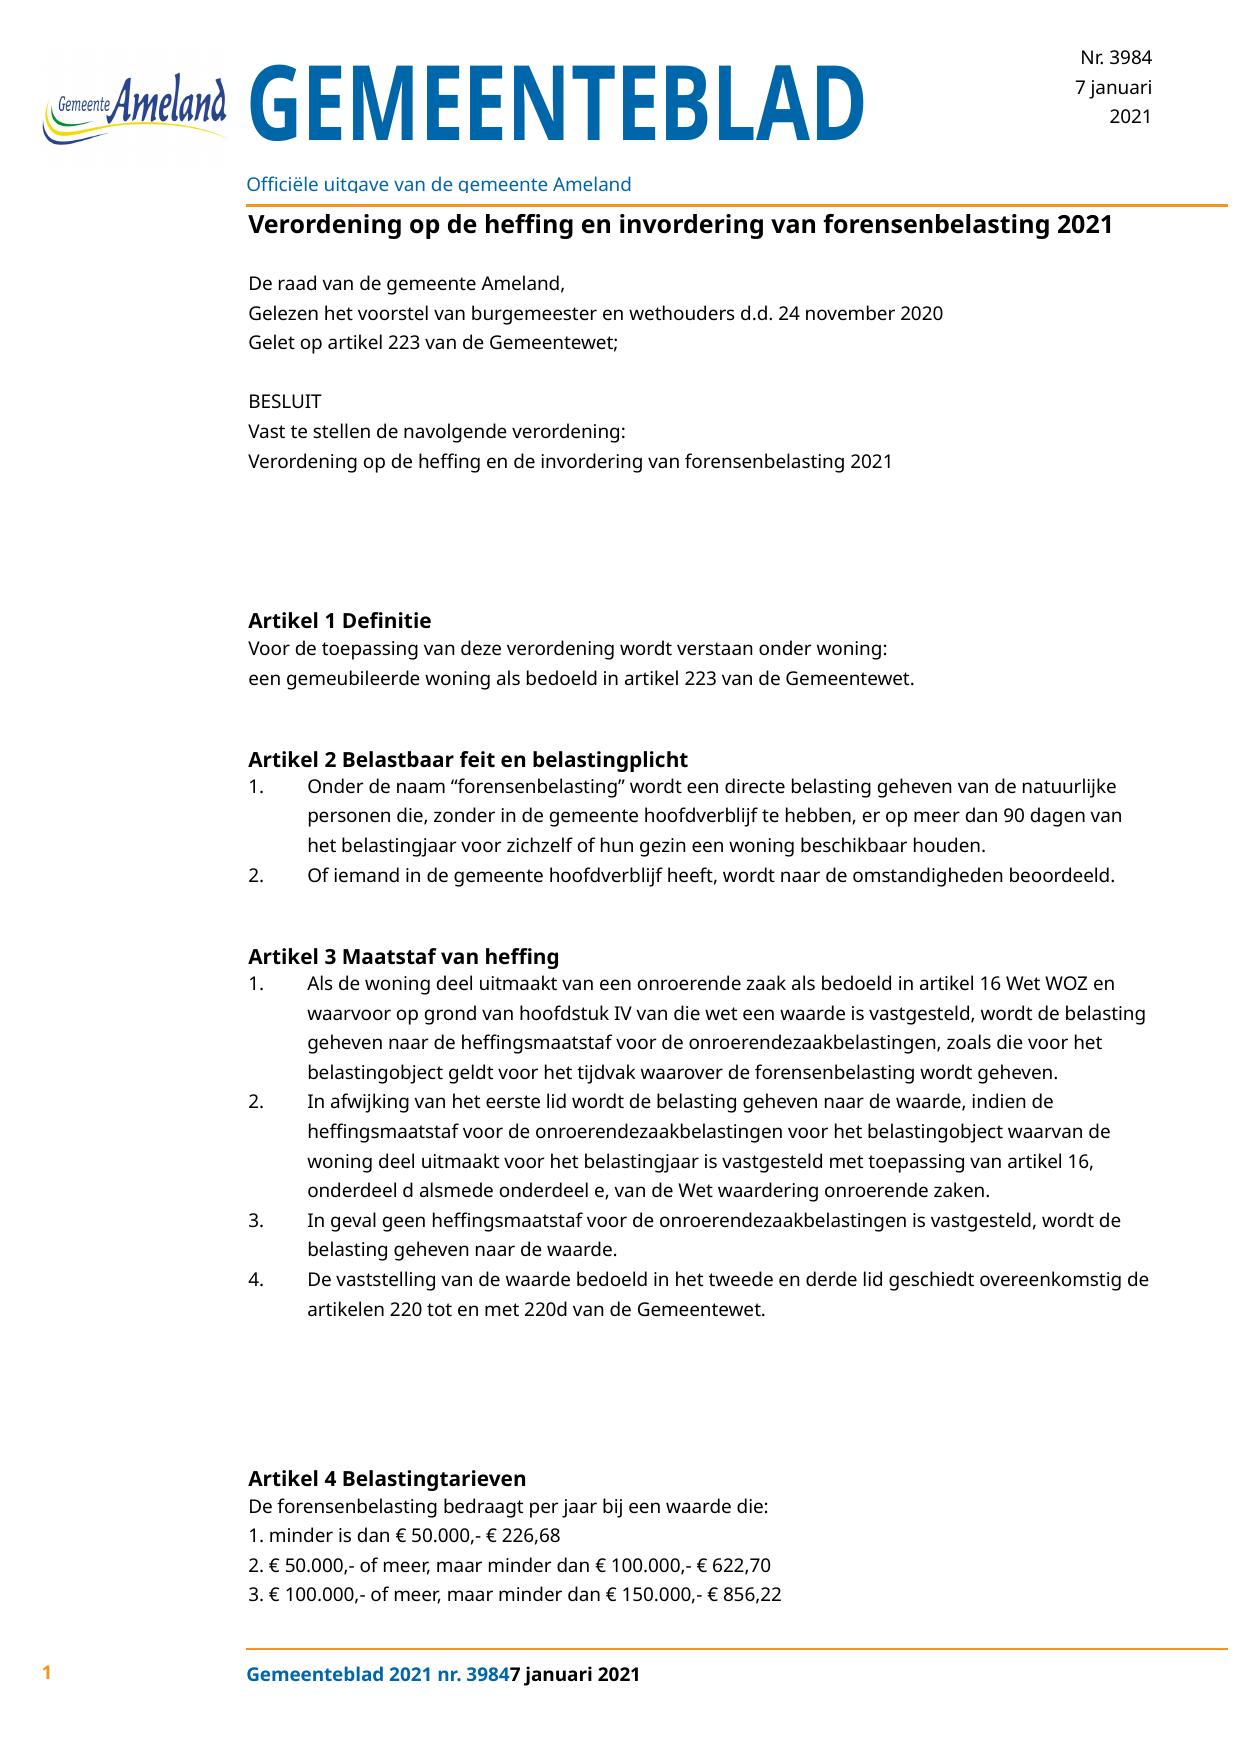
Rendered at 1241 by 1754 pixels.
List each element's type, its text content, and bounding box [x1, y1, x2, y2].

list Onder de naam “forensenbelasting” wordt een directe belasting geheven van de natuurlijke personen die, zonder in de gemeente hoofdverblijf te hebben, er op meer dan 90 dagen van het belastingjaar voor zichzelf of hun gezin een woning beschikbaar houden. [248, 773, 1152, 858]
list Als de woning deel uitmaakt van een onroerende zaak als bedoeld in artikel 16 Wet WOZ en waarvoor op grond van hoofdstuk IV van die wet een waarde is vastgesteld, wordt de belasting geheven naar de heffingsmaatstaf voor de onroerendezaakbelastingen, zoals die voor het belastingobject geldt voor het tijdvak waarover de forensenbelasting wordt geheven. [248, 970, 1152, 1085]
text De raad van de gemeente Ameland, [248, 270, 1152, 296]
text Artikel 3 Maatstaf van heffing [248, 942, 1152, 970]
text De forensenbelasting bedraagt per jaar bij een waarde die: [248, 1493, 1152, 1519]
text Gelet op artikel 223 van de Gemeentewet; [248, 329, 1152, 355]
text Vast te stellen de navolgende verordening: [248, 418, 1152, 444]
text Artikel 1 Definitie [248, 607, 1152, 635]
text Gelezen het voorstel van burgemeester en wethouders d.d. 24 november 2020 [248, 300, 1152, 326]
text 1. minder is dan € 50.000,- € 226,68 [248, 1522, 1152, 1548]
picture [41, 47, 231, 172]
text Artikel 2 Belastbaar feit en belastingplicht [248, 745, 1152, 773]
text 3. € 100.000,- of meer, maar minder dan € 150.000,- € 856,22 [248, 1582, 1152, 1607]
list In geval geen heffingsmaatstaf voor de onroerendezaakbelastingen is vastgesteld, wordt de belasting geheven naar de waarde. [248, 1207, 1152, 1262]
text Verordening op de heffing en invordering van forensenbelasting 2021 [248, 207, 1152, 241]
list De vaststelling van de waarde bedoeld in het tweede en derde lid geschiedt overeenkomstig de artikelen 220 tot en met 220d van de Gemeentewet. [248, 1266, 1152, 1321]
text Verordening op de heffing en de invordering van forensenbelasting 2021 [248, 448, 1152, 473]
list Of iemand in de gemeente hoofdverblijf heeft, wordt naar de omstandigheden beoordeeld. [248, 862, 1152, 888]
list In afwijking van het eerste lid wordt de belasting geheven naar de waarde, indien de heffingsmaatstaf voor de onroerendezaakbelastingen voor het belastingobject waarvan de woning deel uitmaakt voor het belastingjaar is vastgesteld met toepassing van artikel 16, onderdeel d alsmede onderdeel e, van de Wet waardering onroerende zaken. [248, 1089, 1152, 1203]
text Voor de toepassing van deze verordening wordt verstaan onder woning: [248, 635, 1152, 661]
text BESLUIT [248, 389, 1152, 414]
text een gemeubileerde woning als bedoeld in artikel 223 van de Gemeentewet. [248, 665, 1152, 690]
text 2. € 50.000,- of meer, maar minder dan € 100.000,- € 622,70 [248, 1552, 1152, 1578]
text Artikel 4 Belastingtarieven [248, 1464, 1152, 1493]
